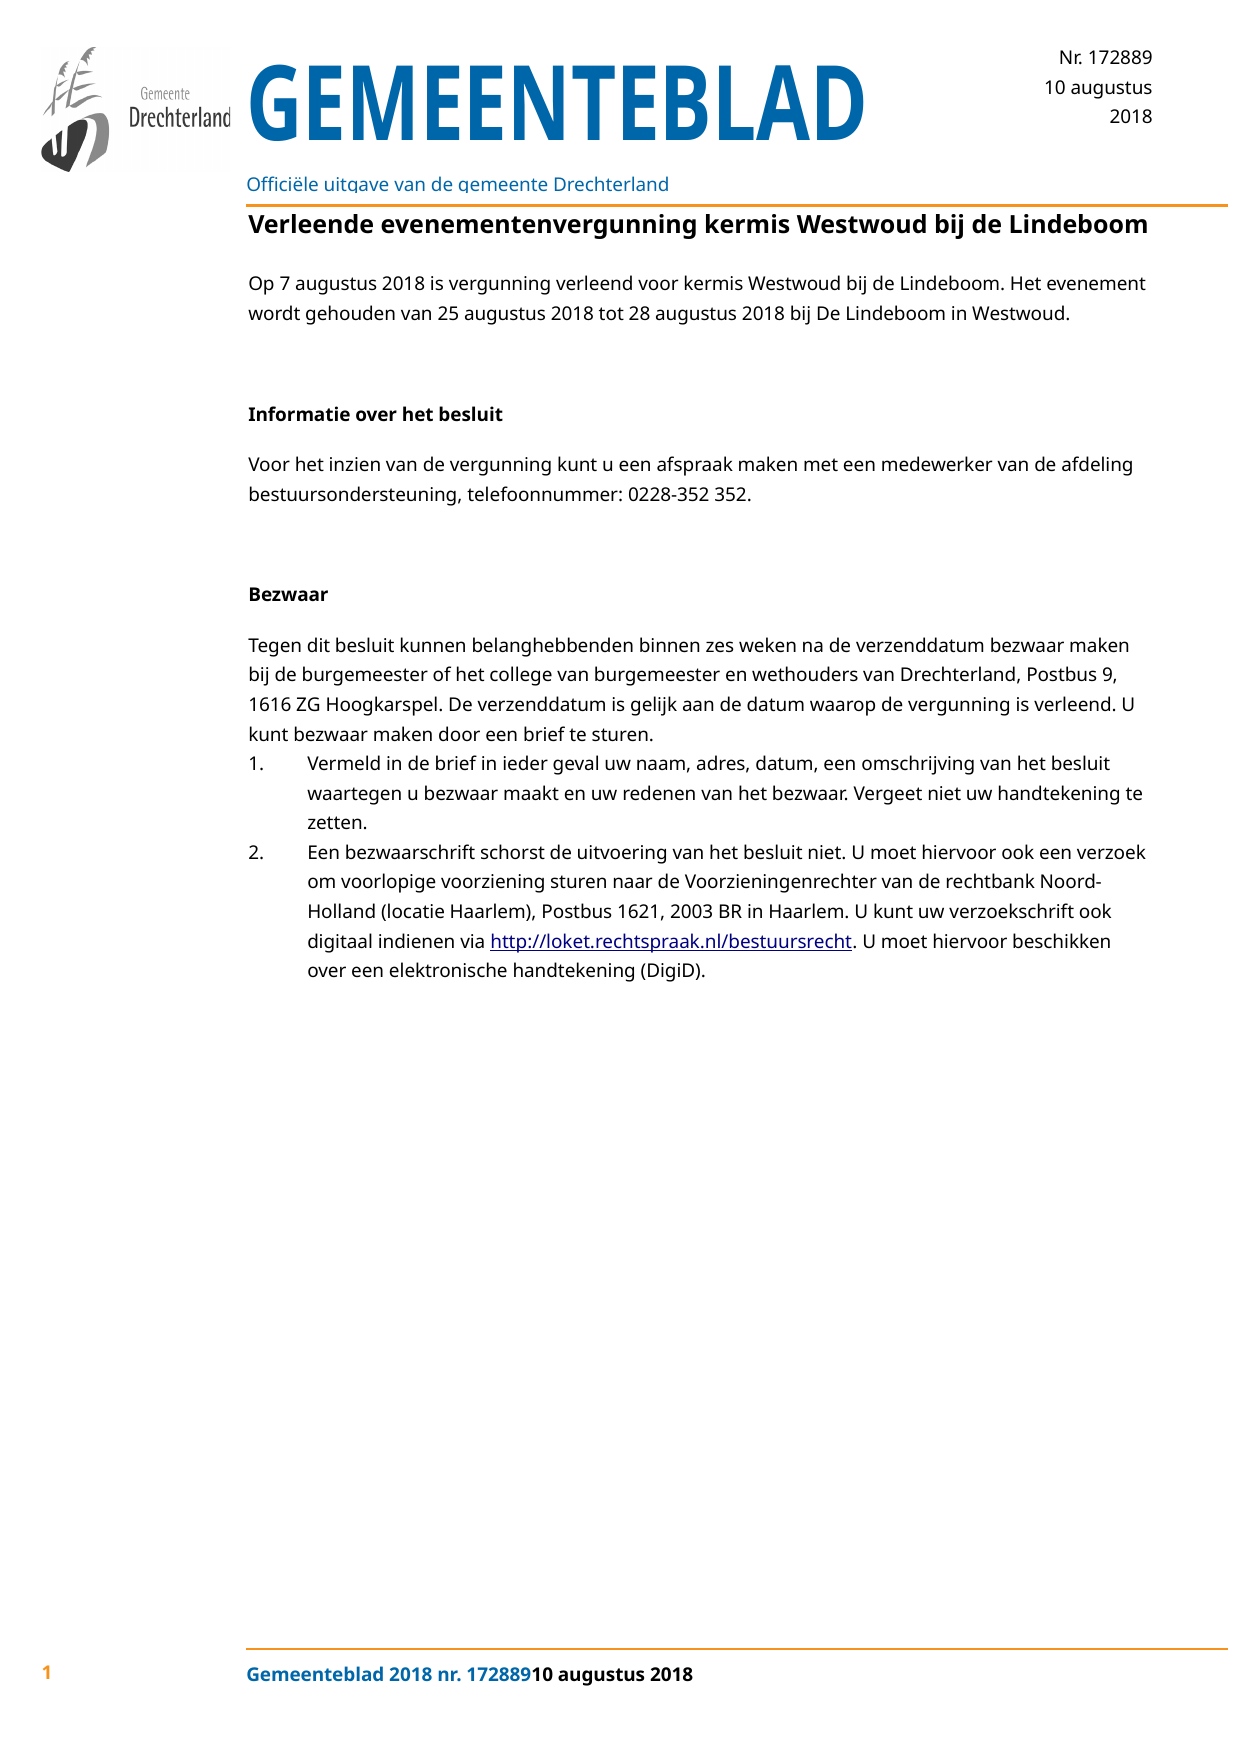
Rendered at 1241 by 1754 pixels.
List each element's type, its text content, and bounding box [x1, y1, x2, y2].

text Voor het inzien van de vergunning kunt u een afspraak maken met een medewerker van de afdeling bestuursondersteuning, telefoonnummer: 0228-352 352. [248, 451, 1152, 506]
text Op 7 augustus 2018 is vergunning verleend voor kermis Westwoud bij de Lindeboom. Het evenement wordt gehouden van 25 augustus 2018 tot 28 augustus 2018 bij De Lindeboom in Westwoud. [248, 270, 1152, 326]
picture [41, 47, 231, 172]
text Informatie over het besluit [248, 401, 1152, 426]
list Een bezwaarschrift schorst de uitvoering van het besluit niet. U moet hiervoor ook een verzoek om voorlopige voorziening sturen naar de Voorzieningenrechter van de rechtbank Noord-Holland (locatie Haarlem), Postbus 1621, 2003 BR in Haarlem. U kunt uw verzoekschrift ook digitaal indienen via http://loket.rechtspraak.nl/bestuursrecht. U moet hiervoor beschikken over een elektronische handtekening (DigiD). [248, 839, 1152, 983]
text Verleende evenementenvergunning kermis Westwoud bij de Lindeboom [248, 207, 1152, 241]
list Vermeld in de brief in ieder geval uw naam, adres, datum, een omschrijving van het besluit waartegen u bezwaar maakt en uw redenen van het bezwaar. Vergeet niet uw handtekening te zetten. [248, 750, 1152, 835]
text Tegen dit besluit kunnen belanghebbenden binnen zes weken na de verzenddatum bezwaar maken bij de burgemeester of het college van burgemeester en wethouders van Drechterland, Postbus 9, 1616 ZG Hoogkarspel. De verzenddatum is gelijk aan de datum waarop de vergunning is verleend. U kunt bezwaar maken door een brief te sturen. [248, 632, 1152, 746]
text Bezwaar [248, 582, 1152, 607]
